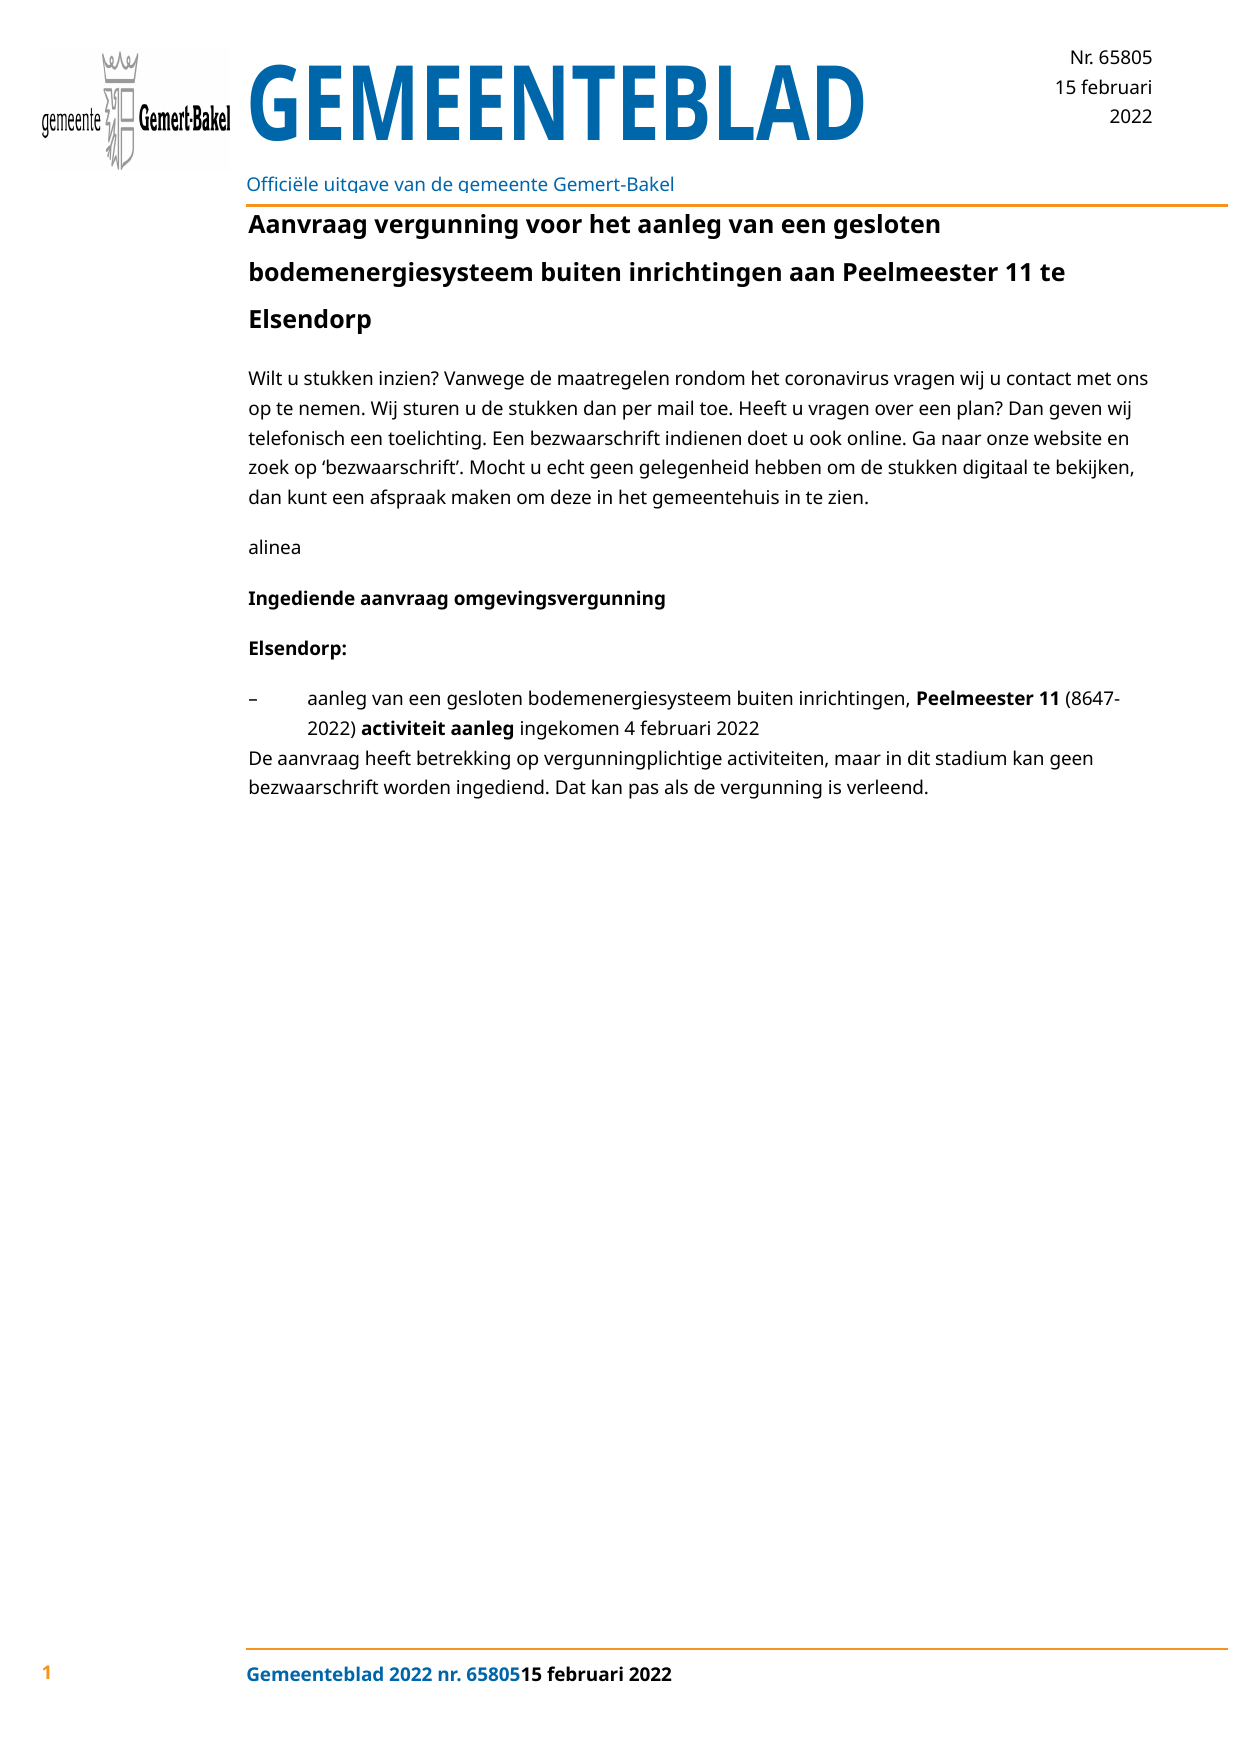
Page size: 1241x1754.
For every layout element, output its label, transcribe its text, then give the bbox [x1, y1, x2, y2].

picture [41, 47, 231, 172]
text alinea [248, 534, 1152, 560]
text Elsendorp: [248, 635, 1152, 661]
text Aanvraag vergunning voor het aanleg van een gesloten bodemenergiesysteem buiten inrichtingen aan Peelmeester 11 te Elsendorp [248, 207, 1152, 336]
text De aanvraag heeft betrekking op vergunningplichtige activiteiten, maar in dit stadium kan geen bezwaarschrift worden ingediend. Dat kan pas als de vergunning is verleend. [248, 745, 1152, 800]
text Ingediende aanvraag omgevingsvergunning [248, 585, 1152, 610]
text Wilt u stukken inzien? Vanwege de maatregelen rondom het coronavirus vragen wij u contact met ons op te nemen. Wij sturen u de stukken dan per mail toe. Heeft u vragen over een plan? Dan geven wij telefonisch een toelichting. Een bezwaarschrift indienen doet u ook online. Ga naar onze website en zoek op ‘bezwaarschrift’. Mocht u echt geen gelegenheid hebben om de stukken digitaal te bekijken, dan kunt een afspraak maken om deze in het gemeentehuis in te zien. [248, 366, 1152, 509]
list aanleg van een gesloten bodemenergiesysteem buiten inrichtingen, Peelmeester 11 (8647-2022) activiteit aanleg ingekomen 4 februari 2022 [248, 686, 1152, 741]
